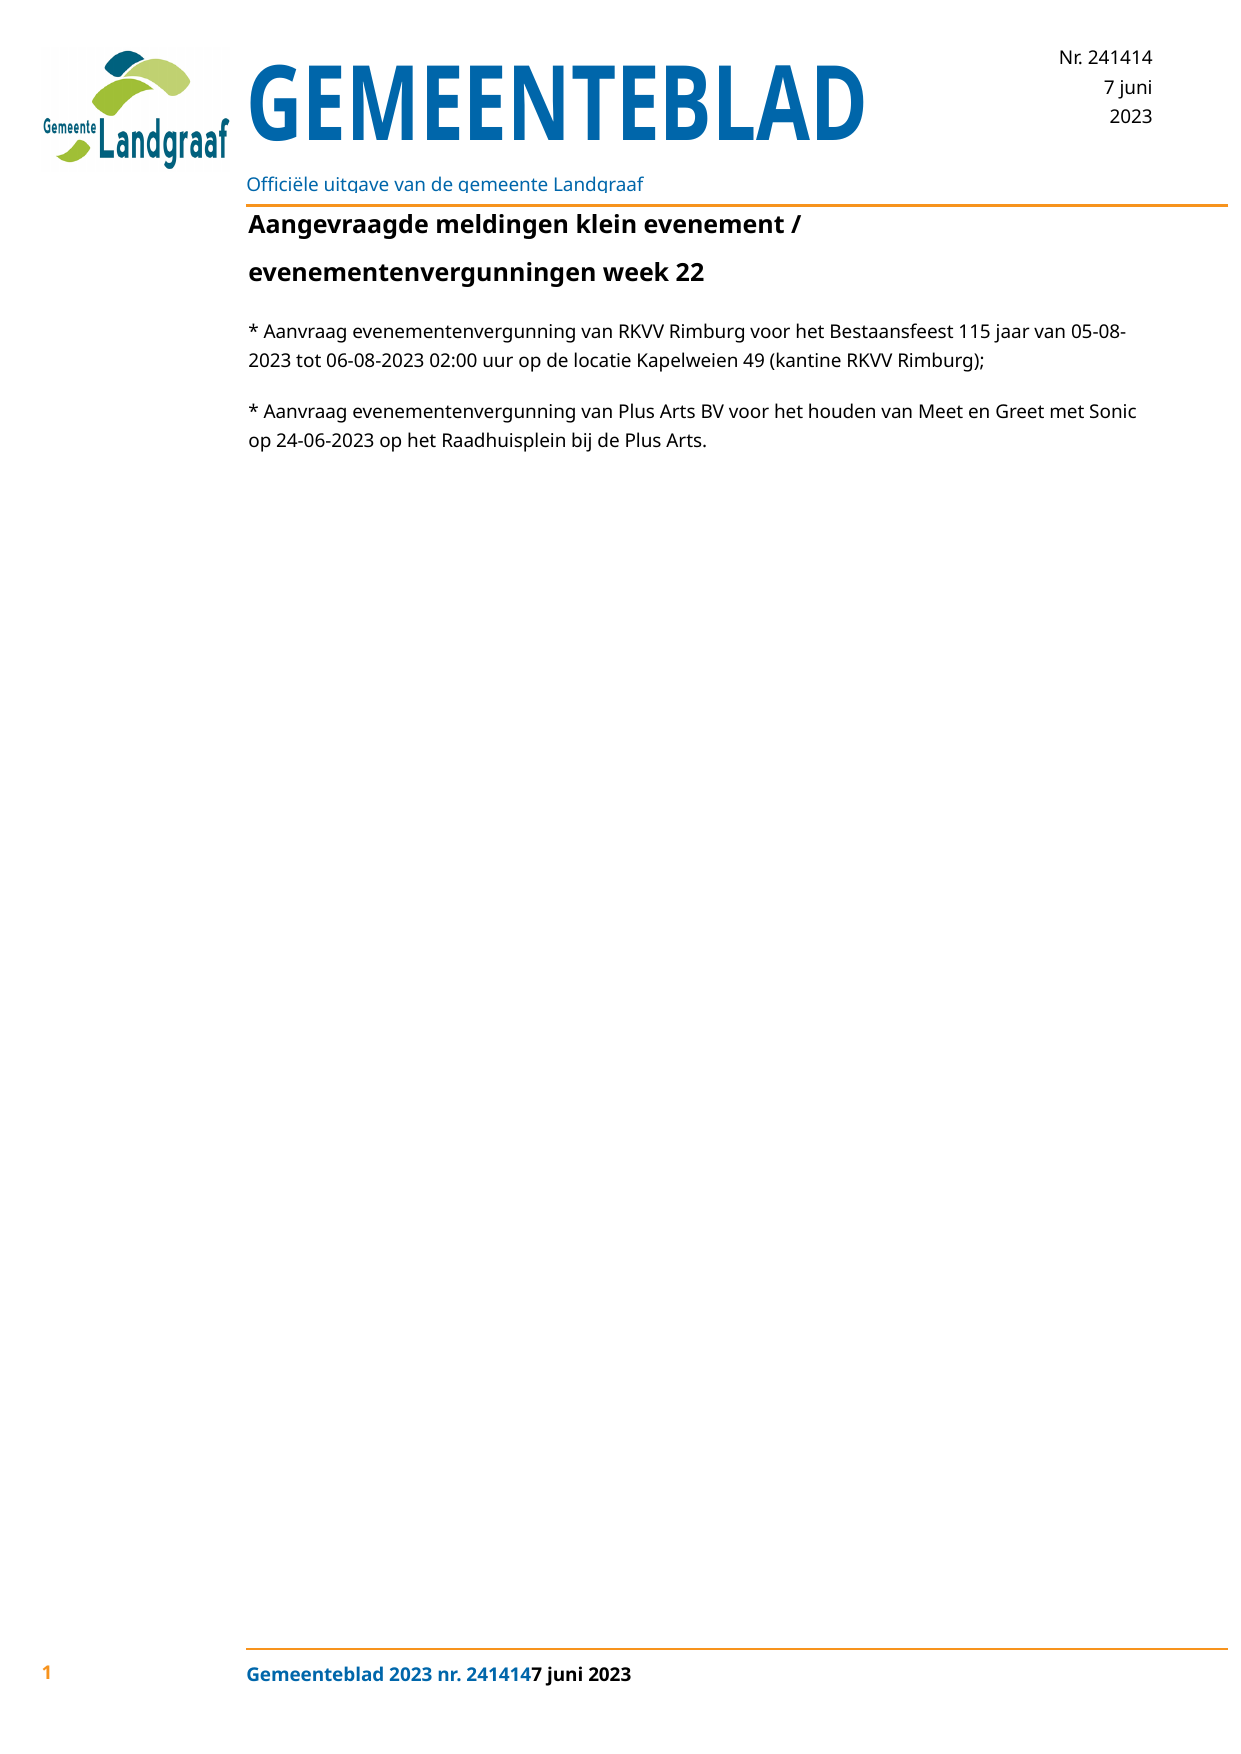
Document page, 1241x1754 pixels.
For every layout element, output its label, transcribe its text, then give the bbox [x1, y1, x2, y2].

picture [41, 47, 231, 172]
text Aangevraagde meldingen klein evenement / evenementenvergunningen week 22 [248, 207, 1152, 288]
text * Aanvraag evenementenvergunning van RKVV Rimburg voor het Bestaansfeest 115 jaar van 05-08-2023 tot 06-08-2023 02:00 uur op de locatie Kapelweien 49 (kantine RKVV Rimburg); [248, 318, 1152, 373]
text * Aanvraag evenementenvergunning van Plus Arts BV voor het houden van Meet en Greet met Sonic op 24-06-2023 op het Raadhuisplein bij de Plus Arts. [248, 398, 1152, 453]
